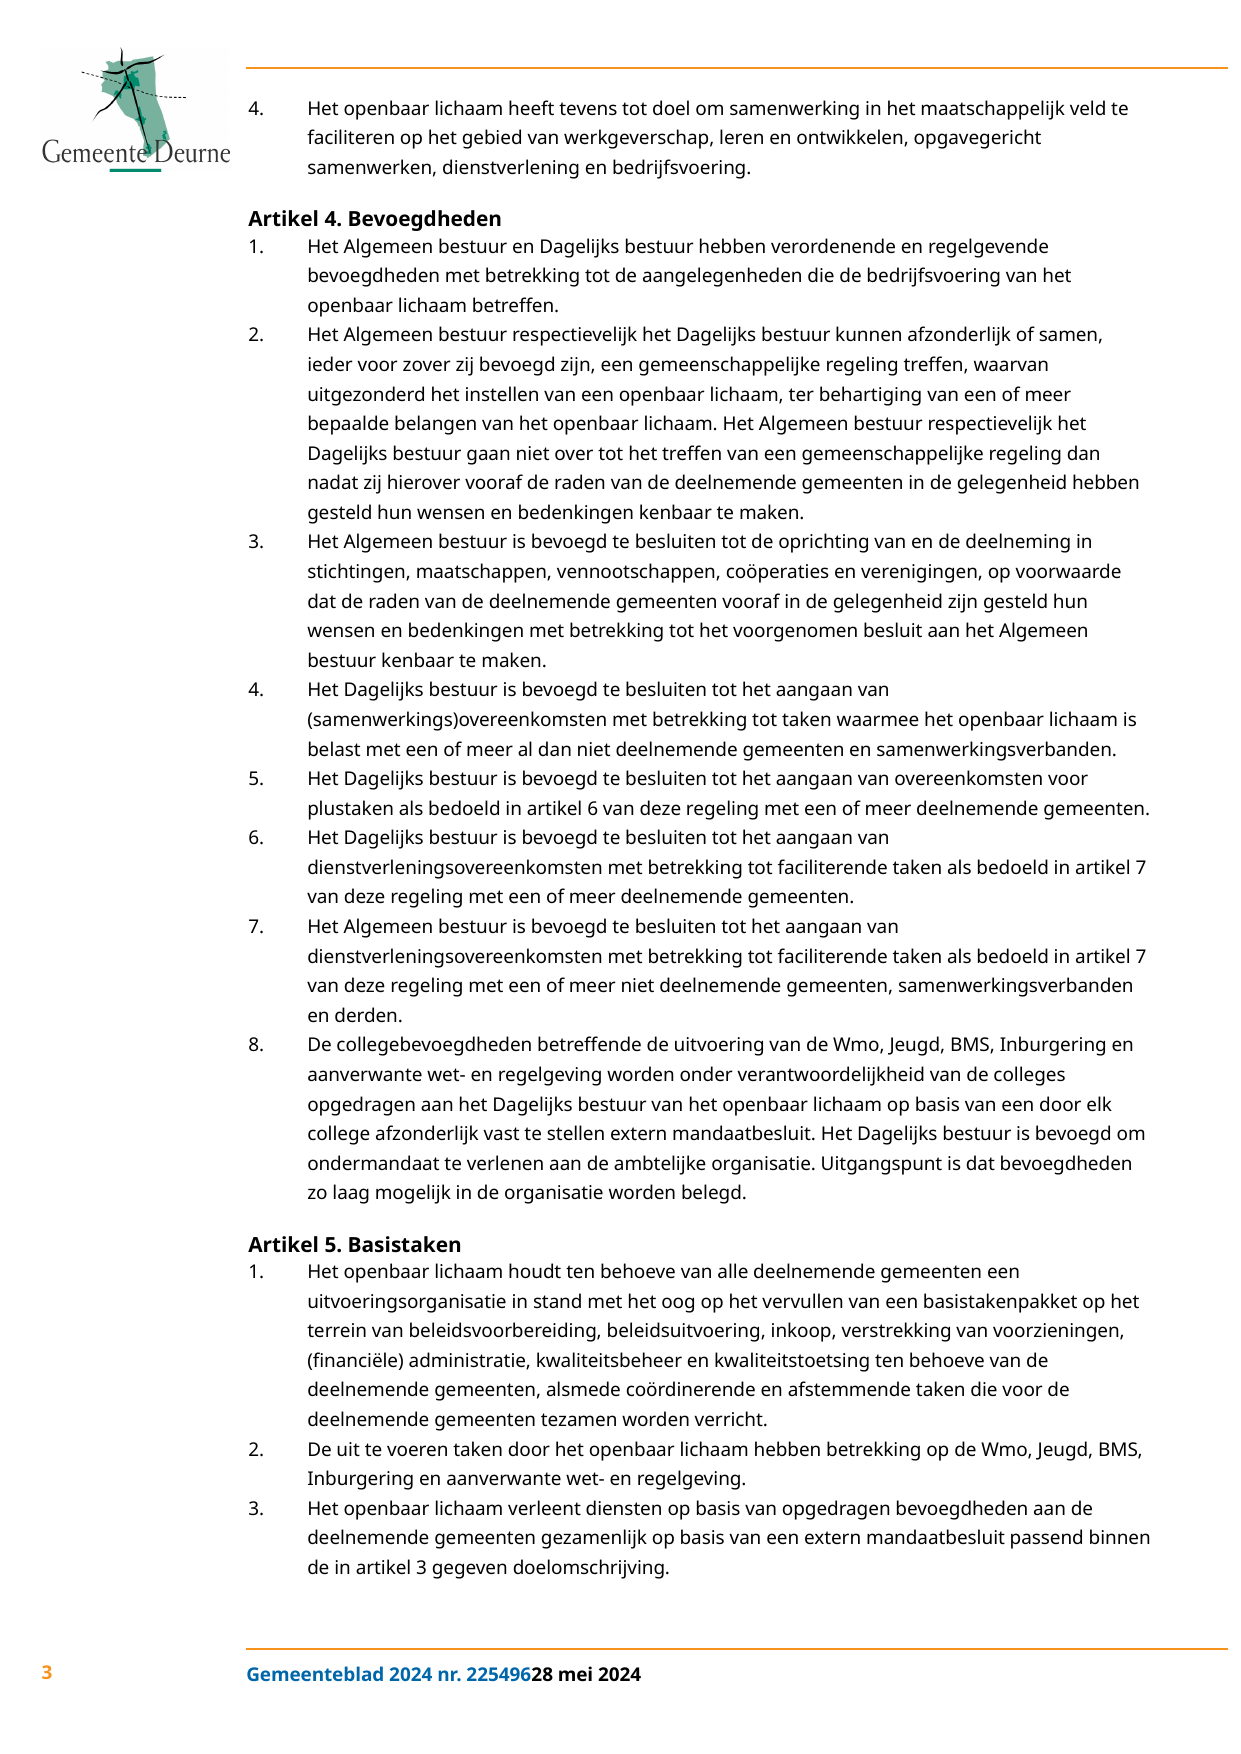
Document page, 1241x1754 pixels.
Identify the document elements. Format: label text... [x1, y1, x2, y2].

list Het Dagelijks bestuur is bevoegd te besluiten tot het aangaan van dienstverleningsovereenkomsten met betrekking tot faciliterende taken als bedoeld in artikel 7 van deze regeling met een of meer deelnemende gemeenten. [248, 824, 1152, 909]
list De uit te voeren taken door het openbaar lichaam hebben betrekking op de Wmo, Jeugd, BMS, Inburgering en aanverwante wet- en regelgeving. [248, 1436, 1152, 1491]
text Artikel 5. Basistaken [248, 1230, 1152, 1258]
list Het Algemeen bestuur en Dagelijks bestuur hebben verordenende en regelgevende bevoegdheden met betrekking tot de aangelegenheden die de bedrijfsvoering van het openbaar lichaam betreffen. [248, 233, 1152, 318]
picture [41, 47, 231, 172]
list Het Dagelijks bestuur is bevoegd te besluiten tot het aangaan van (samenwerkings)overeenkomsten met betrekking tot taken waarmee het openbaar lichaam is belast met een of meer al dan niet deelnemende gemeenten en samenwerkingsverbanden. [248, 677, 1152, 761]
list Het Algemeen bestuur is bevoegd te besluiten tot het aangaan van dienstverleningsovereenkomsten met betrekking tot faciliterende taken als bedoeld in artikel 7 van deze regeling met een of meer niet deelnemende gemeenten, samenwerkingsverbanden en derden. [248, 913, 1152, 1028]
list Het Algemeen bestuur is bevoegd te besluiten tot de oprichting van en de deelneming in stichtingen, maatschappen, vennootschappen, coöperaties en verenigingen, op voorwaarde dat de raden van de deelnemende gemeenten vooraf in de gelegenheid zijn gesteld hun wensen en bedenkingen met betrekking tot het voorgenomen besluit aan het Algemeen bestuur kenbaar te maken. [248, 529, 1152, 673]
list De collegebevoegdheden betreffende de uitvoering van de Wmo, Jeugd, BMS, Inburgering en aanverwante wet- en regelgeving worden onder verantwoordelijkheid van de colleges opgedragen aan het Dagelijks bestuur van het openbaar lichaam op basis van een door elk college afzonderlijk vast te stellen extern mandaatbesluit. Het Dagelijks bestuur is bevoegd om ondermandaat te verlenen aan de ambtelijke organisatie. Uitgangspunt is dat bevoegdheden zo laag mogelijk in de organisatie worden belegd. [248, 1032, 1152, 1205]
text Artikel 4. Bevoegdheden [248, 204, 1152, 233]
list Het openbaar lichaam verleent diensten op basis van opgedragen bevoegdheden aan de deelnemende gemeenten gezamenlijk op basis van een extern mandaatbesluit passend binnen de in artikel 3 gegeven doelomschrijving. [248, 1495, 1152, 1580]
list Het Algemeen bestuur respectievelijk het Dagelijks bestuur kunnen afzonderlijk of samen, ieder voor zover zij bevoegd zijn, een gemeenschappelijke regeling treffen, waarvan uitgezonderd het instellen van een openbaar lichaam, ter behartiging van een of meer bepaalde belangen van het openbaar lichaam. Het Algemeen bestuur respectievelijk het Dagelijks bestuur gaan niet over tot het treffen van een gemeenschappelijke regeling dan nadat zij hierover vooraf de raden van de deelnemende gemeenten in de gelegenheid hebben gesteld hun wensen en bedenkingen kenbaar te maken. [248, 322, 1152, 525]
list Het Dagelijks bestuur is bevoegd te besluiten tot het aangaan van overeenkomsten voor plustaken als bedoeld in artikel 6 van deze regeling met een of meer deelnemende gemeenten. [248, 765, 1152, 821]
list Het openbaar lichaam houdt ten behoeve van alle deelnemende gemeenten een uitvoeringsorganisatie in stand met het oog op het vervullen van een basistakenpakket op het terrein van beleidsvoorbereiding, beleidsuitvoering, inkoop, verstrekking van voorzieningen, (financiële) administratie, kwaliteitsbeheer en kwaliteitstoetsing ten behoeve van de deelnemende gemeenten, alsmede coördinerende en afstemmende taken die voor de deelnemende gemeenten tezamen worden verricht. [248, 1258, 1152, 1432]
list Het openbaar lichaam heeft tevens tot doel om samenwerking in het maatschappelijk veld te faciliteren op het gebied van werkgeverschap, leren en ontwikkelen, opgavegericht samenwerken, dienstverlening en bedrijfsvoering. [248, 95, 1152, 180]
